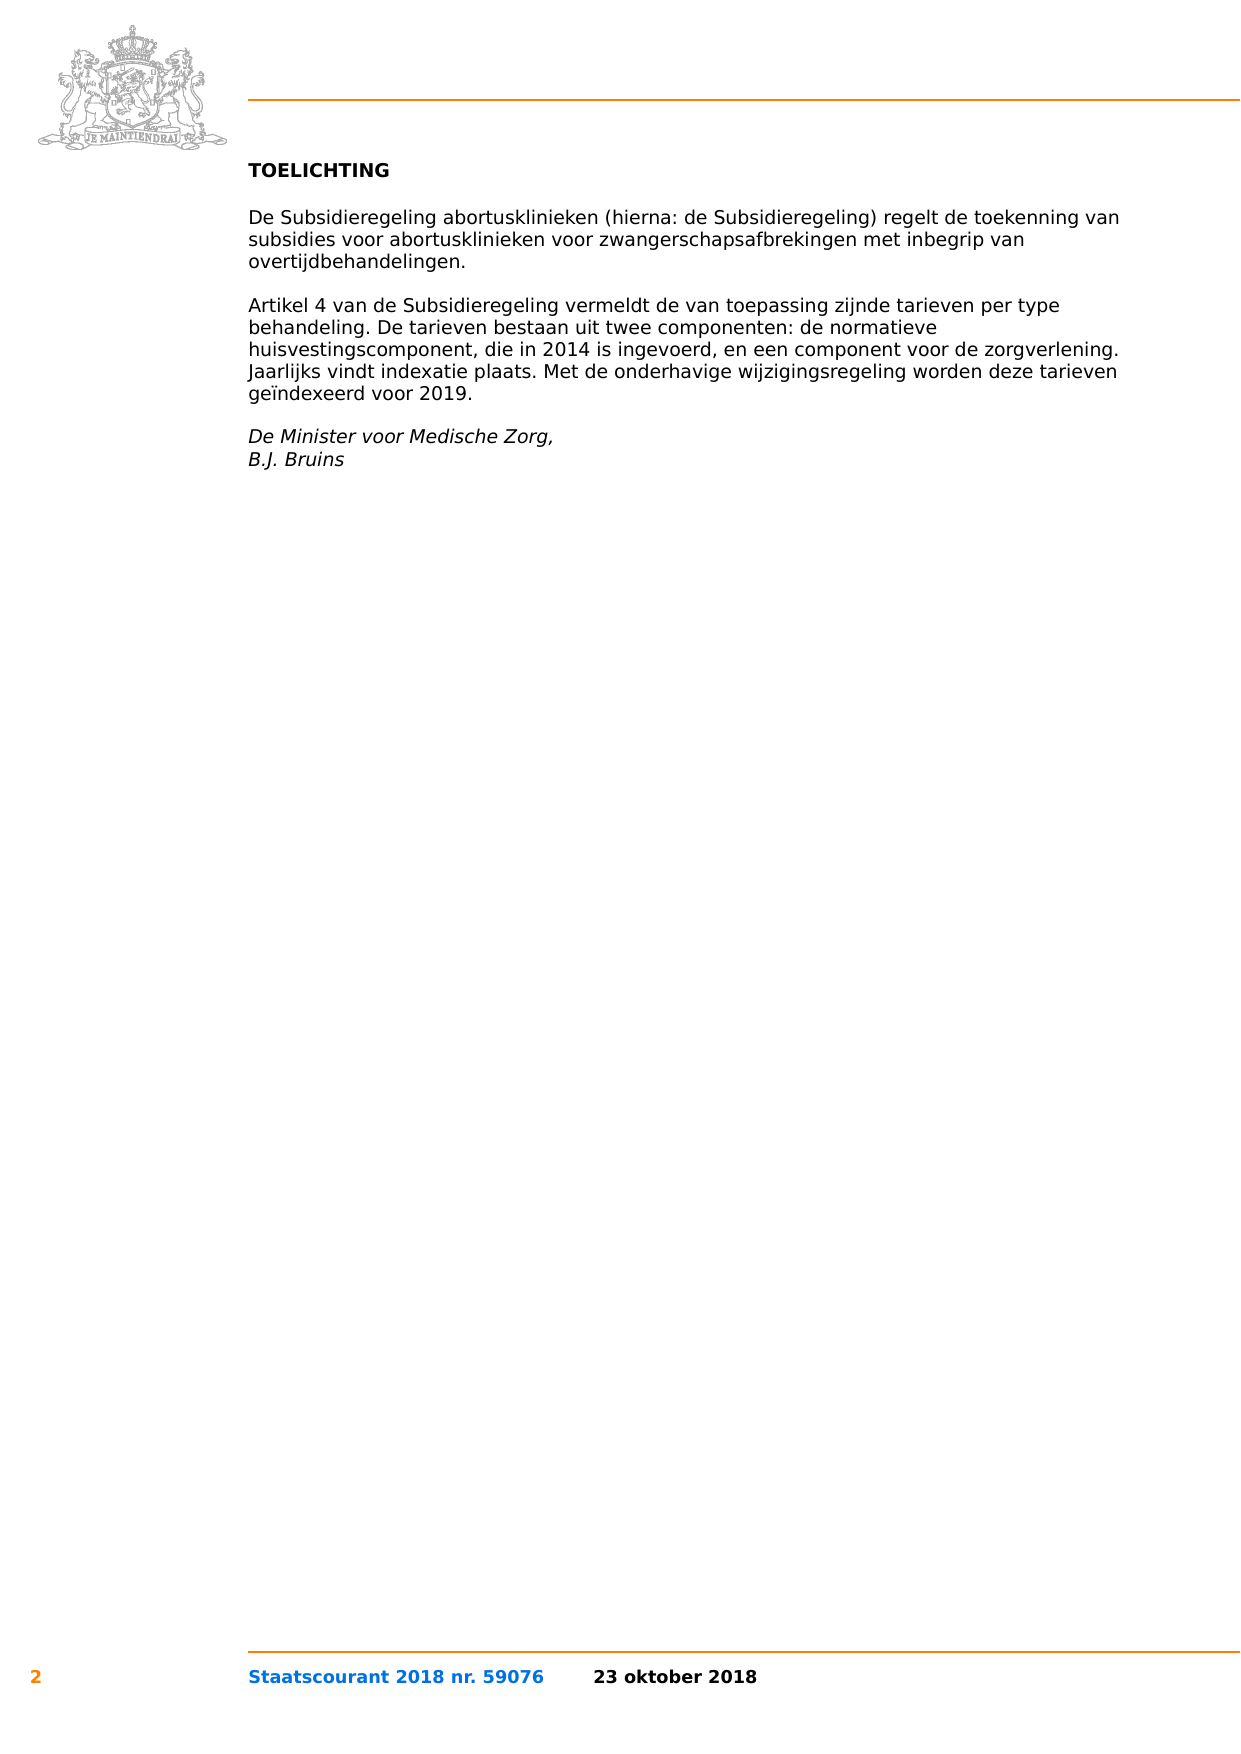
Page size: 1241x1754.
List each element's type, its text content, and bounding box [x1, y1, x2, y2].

text De Subsidieregeling abortusklinieken (hierna: de Subsidieregeling) regelt de toekenning van subsidies voor abortusklinieken voor zwangerschapsafbrekingen met inbegrip van overtijdbehandelingen. [248, 207, 1163, 273]
subtitle TOELICHTING [248, 160, 1163, 182]
text De Minister voor Medische Zorg, B.J. Bruins [248, 426, 1163, 470]
text Artikel 4 van de Subsidieregeling vermeldt de van toepassing zijnde tarieven per type behandeling. De tarieven bestaan uit twee componenten: de normatieve huisvestingscomponent, die in 2014 is ingevoerd, en een component voor de zorgverlening. Jaarlijks vindt indexatie plaats. Met de onderhavige wijzigingsregeling worden deze tarieven geïndexeerd voor 2019. [248, 295, 1163, 404]
picture [38, 25, 227, 150]
